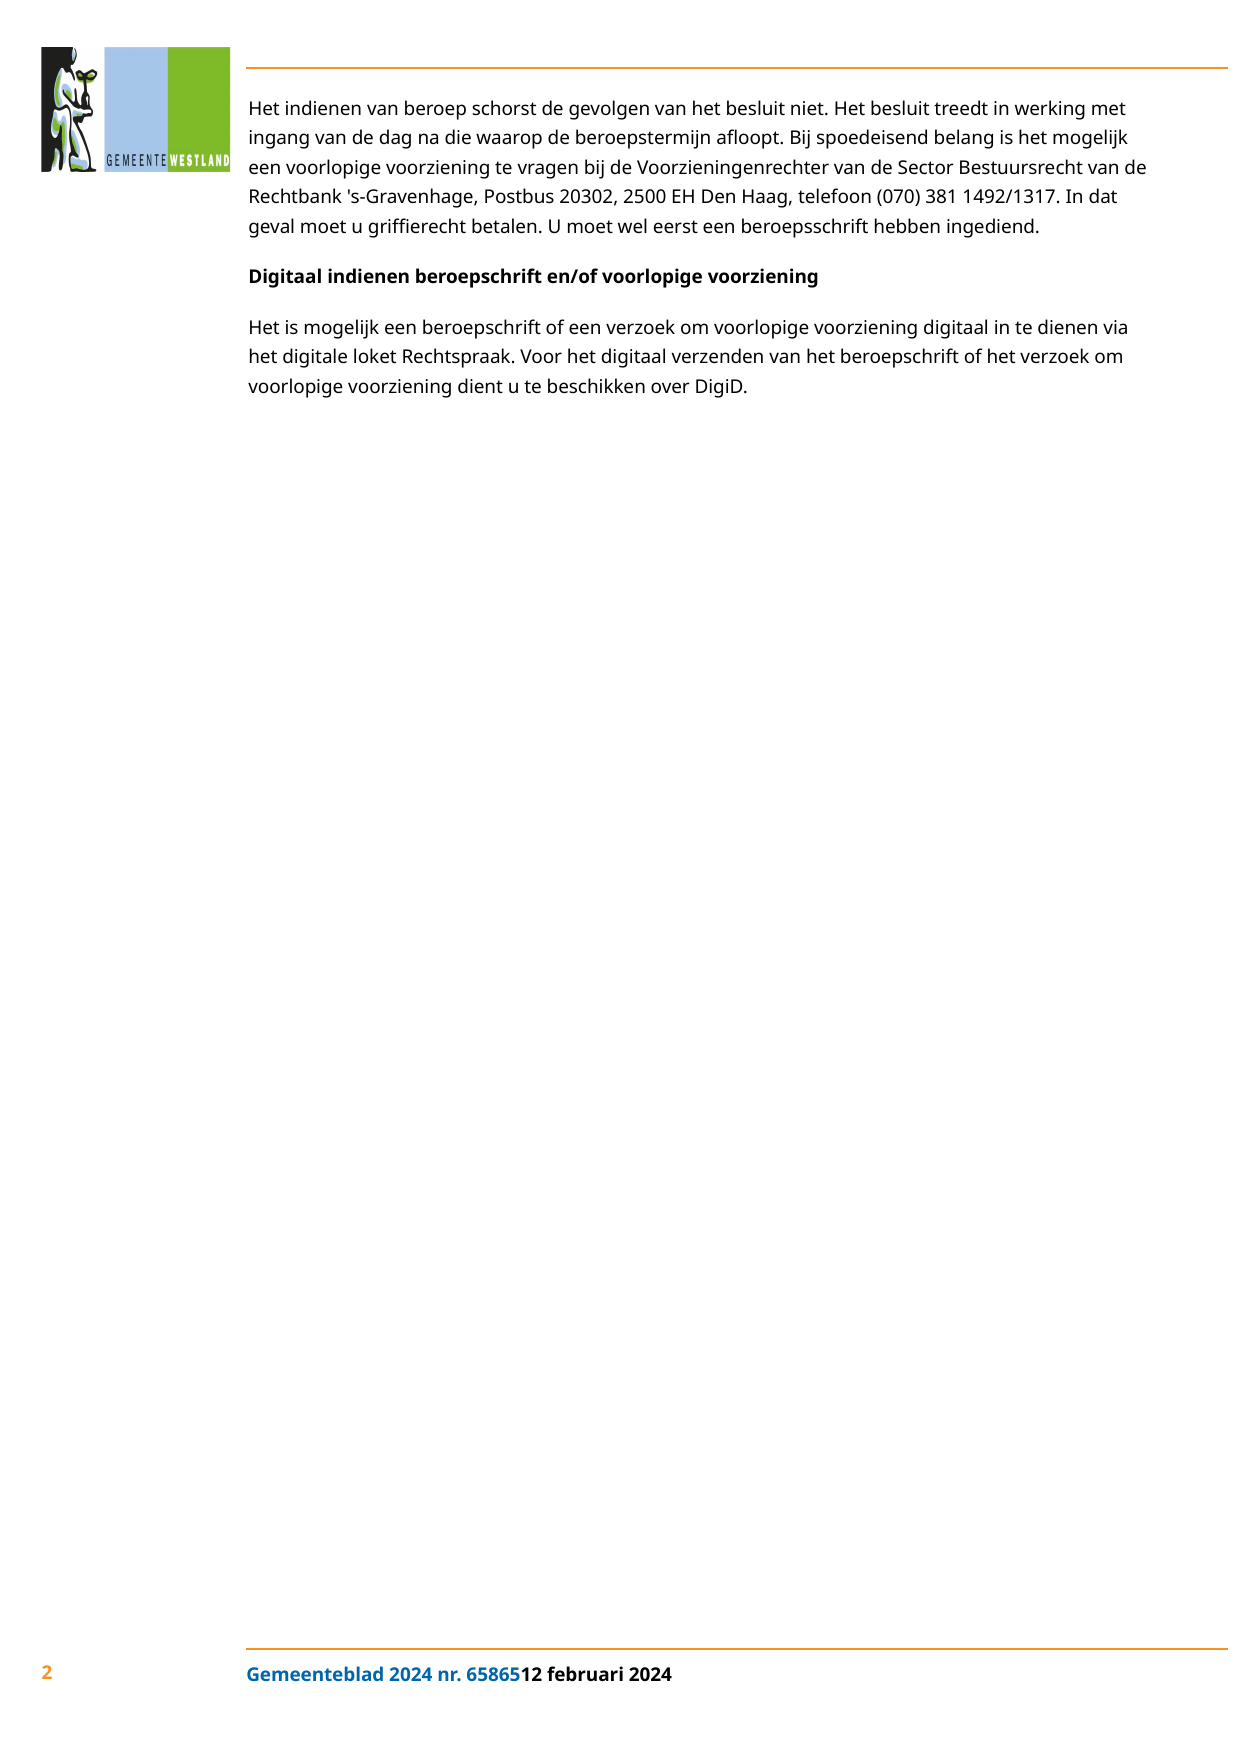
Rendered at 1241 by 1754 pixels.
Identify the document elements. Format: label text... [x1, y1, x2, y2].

text Digitaal indienen beroepschrift en/of voorlopige voorziening [248, 263, 1152, 289]
text Het is mogelijk een beroepschrift of een verzoek om voorlopige voorziening digitaal in te dienen via het digitale loket Rechtspraak. Voor het digitaal verzenden van het beroepschrift of het verzoek om voorlopige voorziening dient u te beschikken over DigiD. [248, 314, 1152, 399]
text Het indienen van beroep schorst de gevolgen van het besluit niet. Het besluit treedt in werking met ingang van de dag na die waarop de beroepstermijn afloopt. Bij spoedeisend belang is het mogelijk een voorlopige voorziening te vragen bij de Voorzieningenrechter van de Sector Bestuursrecht van de Rechtbank 's-Gravenhage, Postbus 20302, 2500 EH Den Haag, telefoon (070) 381 1492/1317. In dat geval moet u griffierecht betalen. U moet wel eerst een beroepsschrift hebben ingediend. [248, 95, 1152, 239]
picture [41, 47, 231, 172]
